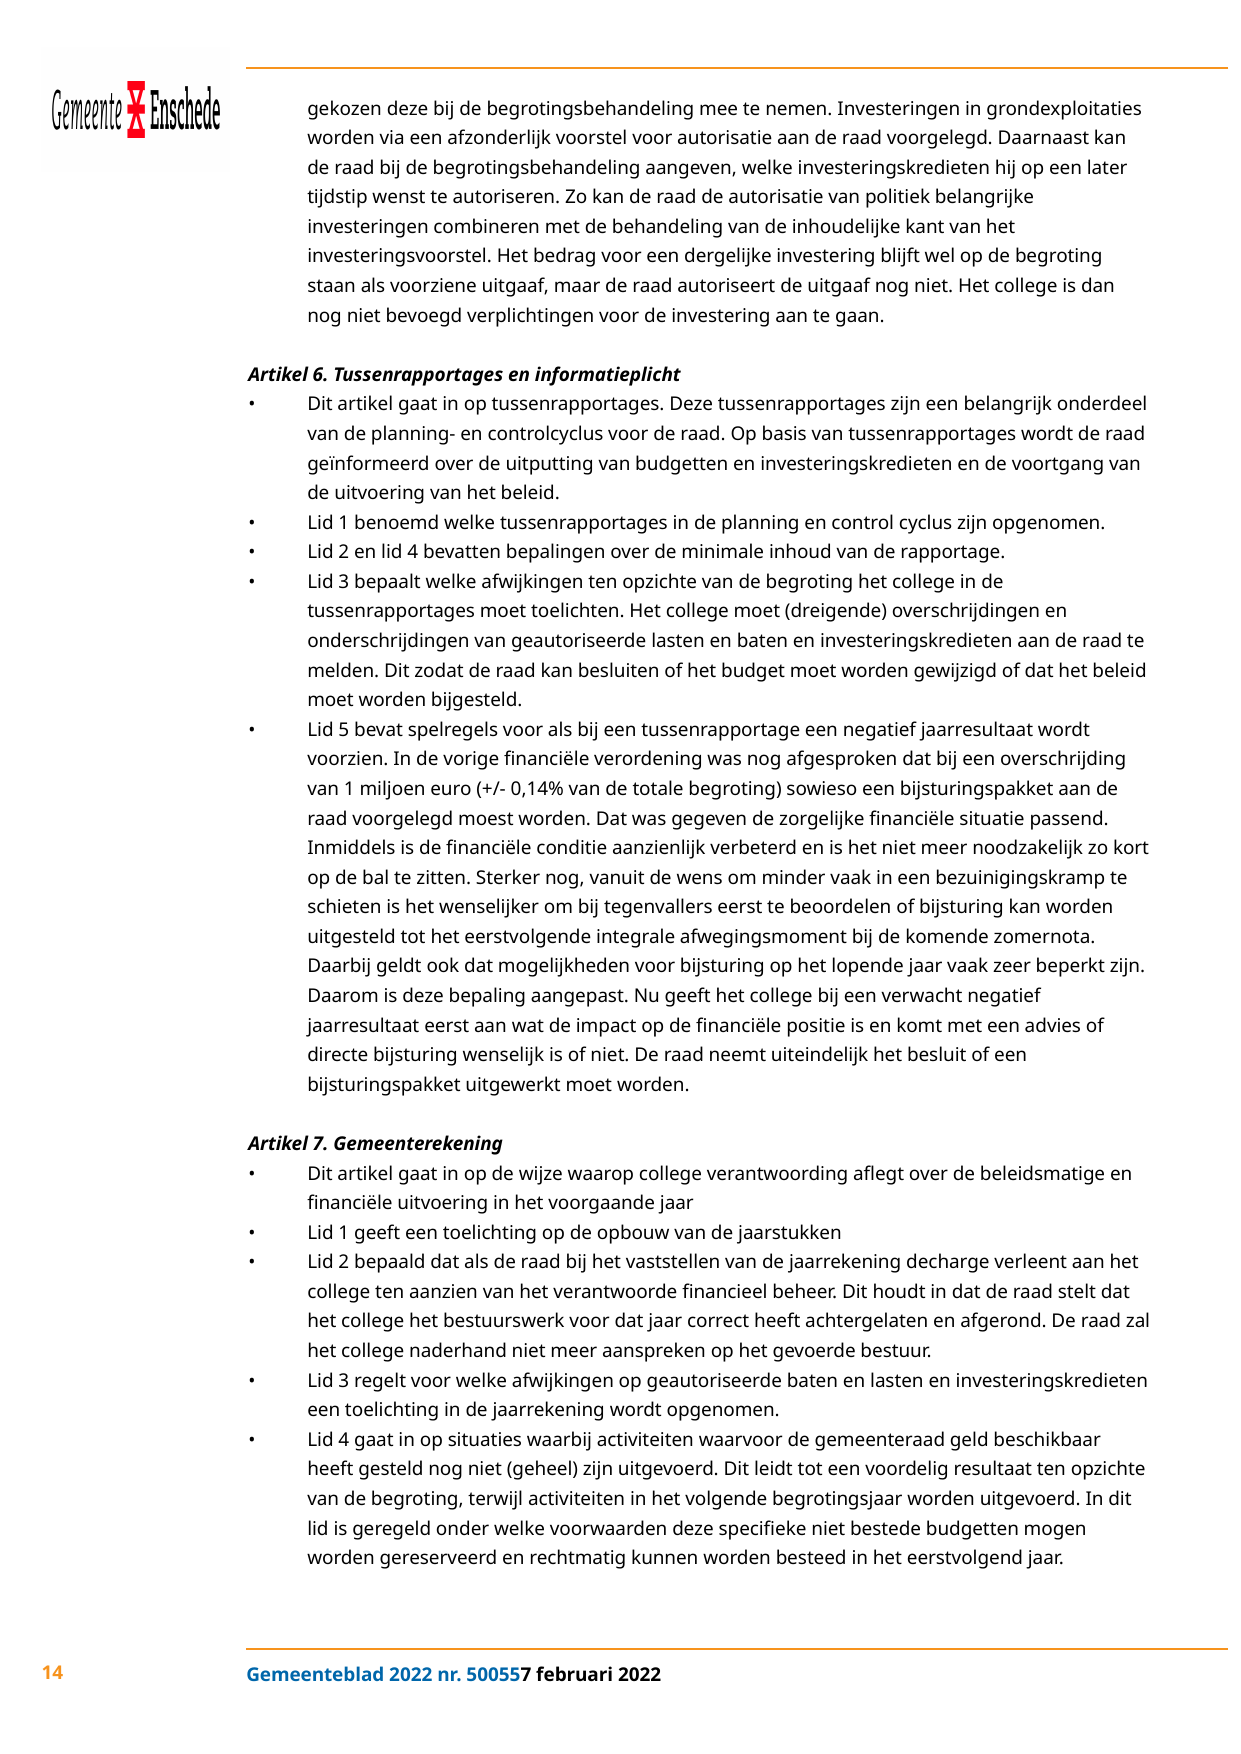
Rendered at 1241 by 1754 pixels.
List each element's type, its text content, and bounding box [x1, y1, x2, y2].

list Lid 3 regelt voor welke afwijkingen op geautoriseerde baten en lasten en investeringskredieten een toelichting in de jaarrekening wordt opgenomen. [248, 1367, 1152, 1422]
list Dit artikel gaat in op tussenrapportages. Deze tussenrapportages zijn een belangrijk onderdeel van de planning- en controlcyclus voor de raad. Op basis van tussenrapportages wordt de raad geïnformeerd over de uitputting van budgetten en investeringskredieten en de voortgang van de uitvoering van het beleid. [248, 391, 1152, 505]
list gekozen deze bij de begrotingsbehandeling mee te nemen. Investeringen in grondexploitaties worden via een afzonderlijk voorstel voor autorisatie aan de raad voorgelegd. Daarnaast kan de raad bij de begrotingsbehandeling aangeven, welke investeringskredieten hij op een later tijdstip wenst te autoriseren. Zo kan de raad de autorisatie van politiek belangrijke investeringen combineren met de behandeling van de inhoudelijke kant van het investeringsvoorstel. Het bedrag voor een dergelijke investering blijft wel op de begroting staan als voorziene uitgaaf, maar de raad autoriseert de uitgaaf nog niet. Het college is dan nog niet bevoegd verplichtingen voor de investering aan te gaan. [248, 95, 1152, 328]
list Lid 4 gaat in op situaties waarbij activiteiten waarvoor de gemeenteraad geld beschikbaar heeft gesteld nog niet (geheel) zijn uitgevoerd. Dit leidt tot een voordelig resultaat ten opzichte van de begroting, terwijl activiteiten in het volgende begrotingsjaar worden uitgevoerd. In dit lid is geregeld onder welke voorwaarden deze specifieke niet bestede budgetten mogen worden gereserveerd en rechtmatig kunnen worden besteed in het eerstvolgend jaar. [248, 1426, 1152, 1570]
list Lid 2 bepaald dat als de raad bij het vaststellen van de jaarrekening decharge verleent aan het college ten aanzien van het verantwoorde financieel beheer. Dit houdt in dat de raad stelt dat het college het bestuurswerk voor dat jaar correct heeft achtergelaten en afgerond. De raad zal het college naderhand niet meer aanspreken op het gevoerde bestuur. [248, 1248, 1152, 1363]
list Lid 1 benoemd welke tussenrapportages in de planning en control cyclus zijn opgenomen. [248, 509, 1152, 535]
list Lid 5 bevat spelregels voor als bij een tussenrapportage een negatief jaarresultaat wordt voorzien. In de vorige financiële verordening was nog afgesproken dat bij een overschrijding van 1 miljoen euro (+/- 0,14% van de totale begroting) sowieso een bijsturingspakket aan de raad voorgelegd moest worden. Dat was gegeven de zorgelijke financiële situatie passend. Inmiddels is de financiële conditie aanzienlijk verbeterd en is het niet meer noodzakelijk zo kort op de bal te zitten. Sterker nog, vanuit de wens om minder vaak in een bezuinigingskramp te schieten is het wenselijker om bij tegenvallers eerst te beoordelen of bijsturing kan worden uitgesteld tot het eerstvolgende integrale afwegingsmoment bij de komende zomernota. Daarbij geldt ook dat mogelijkheden voor bijsturing op het lopende jaar vaak zeer beperkt zijn. Daarom is deze bepaling aangepast. Nu geeft het college bij een verwacht negatief jaarresultaat eerst aan wat de impact op de financiële positie is en komt met een advies of directe bijsturing wenselijk is of niet. De raad neemt uiteindelijk het besluit of een bijsturingspakket uitgewerkt moet worden. [248, 716, 1152, 1097]
text Artikel 6. Tussenrapportages en informatieplicht [248, 361, 1152, 387]
text Artikel 7. Gemeenterekening [248, 1130, 1152, 1156]
list Dit artikel gaat in op de wijze waarop college verantwoording aflegt over de beleidsmatige en financiële uitvoering in het voorgaande jaar [248, 1160, 1152, 1215]
picture [41, 47, 231, 172]
list Lid 3 bepaalt welke afwijkingen ten opzichte van de begroting het college in de tussenrapportages moet toelichten. Het college moet (dreigende) overschrijdingen en onderschrijdingen van geautoriseerde lasten en baten en investeringskredieten aan de raad te melden. Dit zodat de raad kan besluiten of het budget moet worden gewijzigd of dat het beleid moet worden bijgesteld. [248, 568, 1152, 712]
list Lid 2 en lid 4 bevatten bepalingen over de minimale inhoud van de rapportage. [248, 538, 1152, 564]
list Lid 1 geeft een toelichting op de opbouw van de jaarstukken [248, 1219, 1152, 1245]
